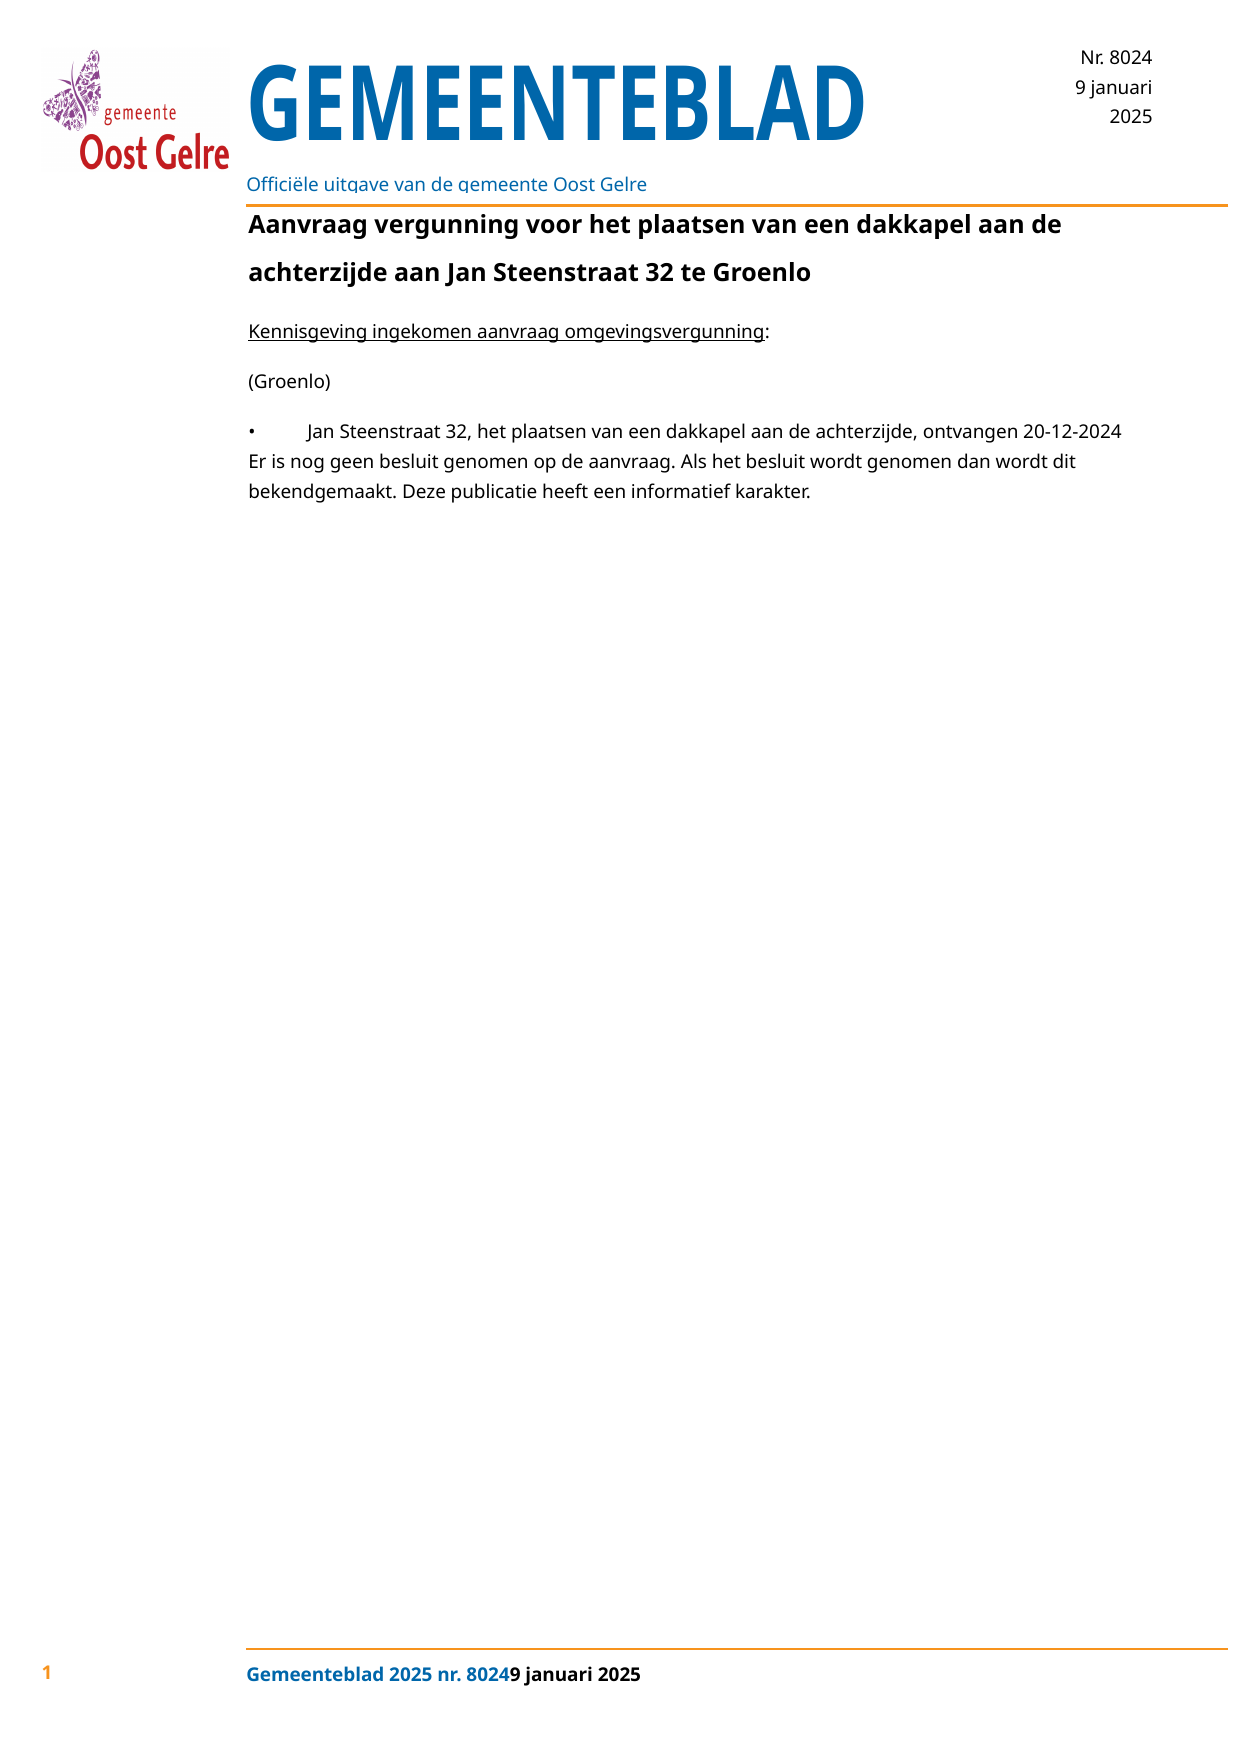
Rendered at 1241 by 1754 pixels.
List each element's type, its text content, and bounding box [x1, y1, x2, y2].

picture [41, 47, 231, 172]
text Aanvraag vergunning voor het plaatsen van een dakkapel aan de achterzijde aan Jan Steenstraat 32 te Groenlo [248, 207, 1152, 288]
text Kennisgeving ingekomen aanvraag omgevingsvergunning: [248, 318, 1152, 344]
text (Groenlo) [248, 368, 1152, 394]
text Er is nog geen besluit genomen op de aanvraag. Als het besluit wordt genomen dan wordt dit bekendgemaakt. Deze publicatie heeft een informatief karakter. [248, 448, 1152, 504]
list Jan Steenstraat 32, het plaatsen van een dakkapel aan de achterzijde, ontvangen 20-12-2024 [248, 419, 1152, 444]
